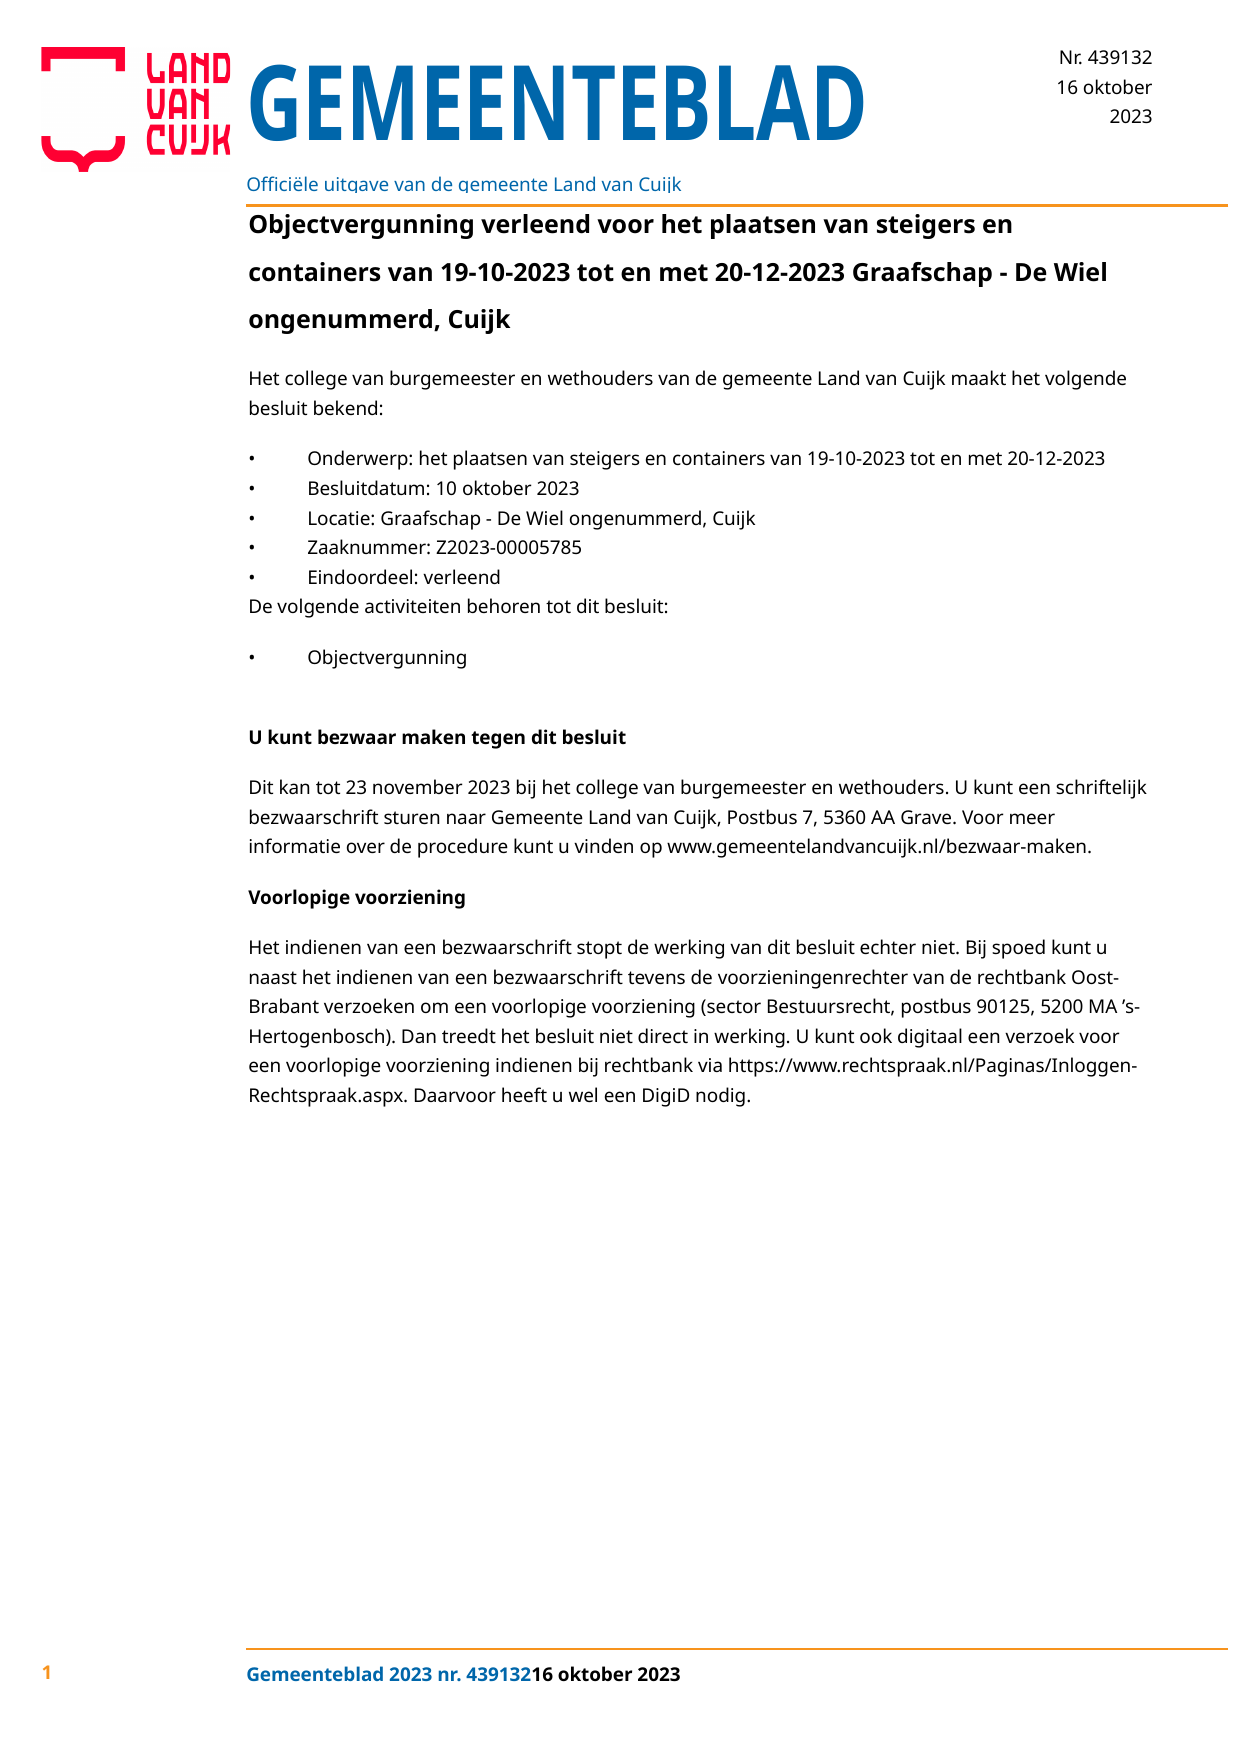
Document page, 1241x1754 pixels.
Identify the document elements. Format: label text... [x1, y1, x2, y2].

list Onderwerp: het plaatsen van steigers en containers van 19-10-2023 tot en met 20-12-2023 [248, 446, 1152, 471]
text Het college van burgemeester en wethouders van de gemeente Land van Cuijk maakt het volgende besluit bekend: [248, 366, 1152, 421]
list Objectvergunning [248, 644, 1152, 669]
text U kunt bezwaar maken tegen dit besluit [248, 724, 1152, 749]
list Locatie: Graafschap - De Wiel ongenummerd, Cuijk [248, 505, 1152, 530]
text De volgende activiteiten behoren tot dit besluit: [248, 593, 1152, 619]
list Eindoordeel: verleend [248, 564, 1152, 589]
text Voorlopige voorziening [248, 884, 1152, 909]
text Dit kan tot 23 november 2023 bij het college van burgemeester en wethouders. U kunt een schriftelijk bezwaarschrift sturen naar Gemeente Land van Cuijk, Postbus 7, 5360 AA Grave. Voor meer informatie over de procedure kunt u vinden op www.gemeentelandvancuijk.nl/bezwaar-maken. [248, 774, 1152, 859]
text Het indienen van een bezwaarschrift stopt de werking van dit besluit echter niet. Bij spoed kunt u naast het indienen van een bezwaarschrift tevens de voorzieningenrechter van de rechtbank Oost-Brabant verzoeken om een voorlopige voorziening (sector Bestuursrecht, postbus 90125, 5200 MA ’s-Hertogenbosch). Dan treedt het besluit niet direct in werking. U kunt ook digitaal een verzoek voor een voorlopige voorziening indienen bij rechtbank via https://www.rechtspraak.nl/Paginas/Inloggen-Rechtspraak.aspx. Daarvoor heeft u wel een DigiD nodig. [248, 934, 1152, 1108]
list Besluitdatum: 10 oktober 2023 [248, 475, 1152, 501]
text Objectvergunning verleend voor het plaatsen van steigers en containers van 19-10-2023 tot en met 20-12-2023 Graafschap - De Wiel ongenummerd, Cuijk [248, 207, 1152, 336]
list Zaaknummer: Z2023-00005785 [248, 534, 1152, 560]
picture [41, 47, 231, 172]
